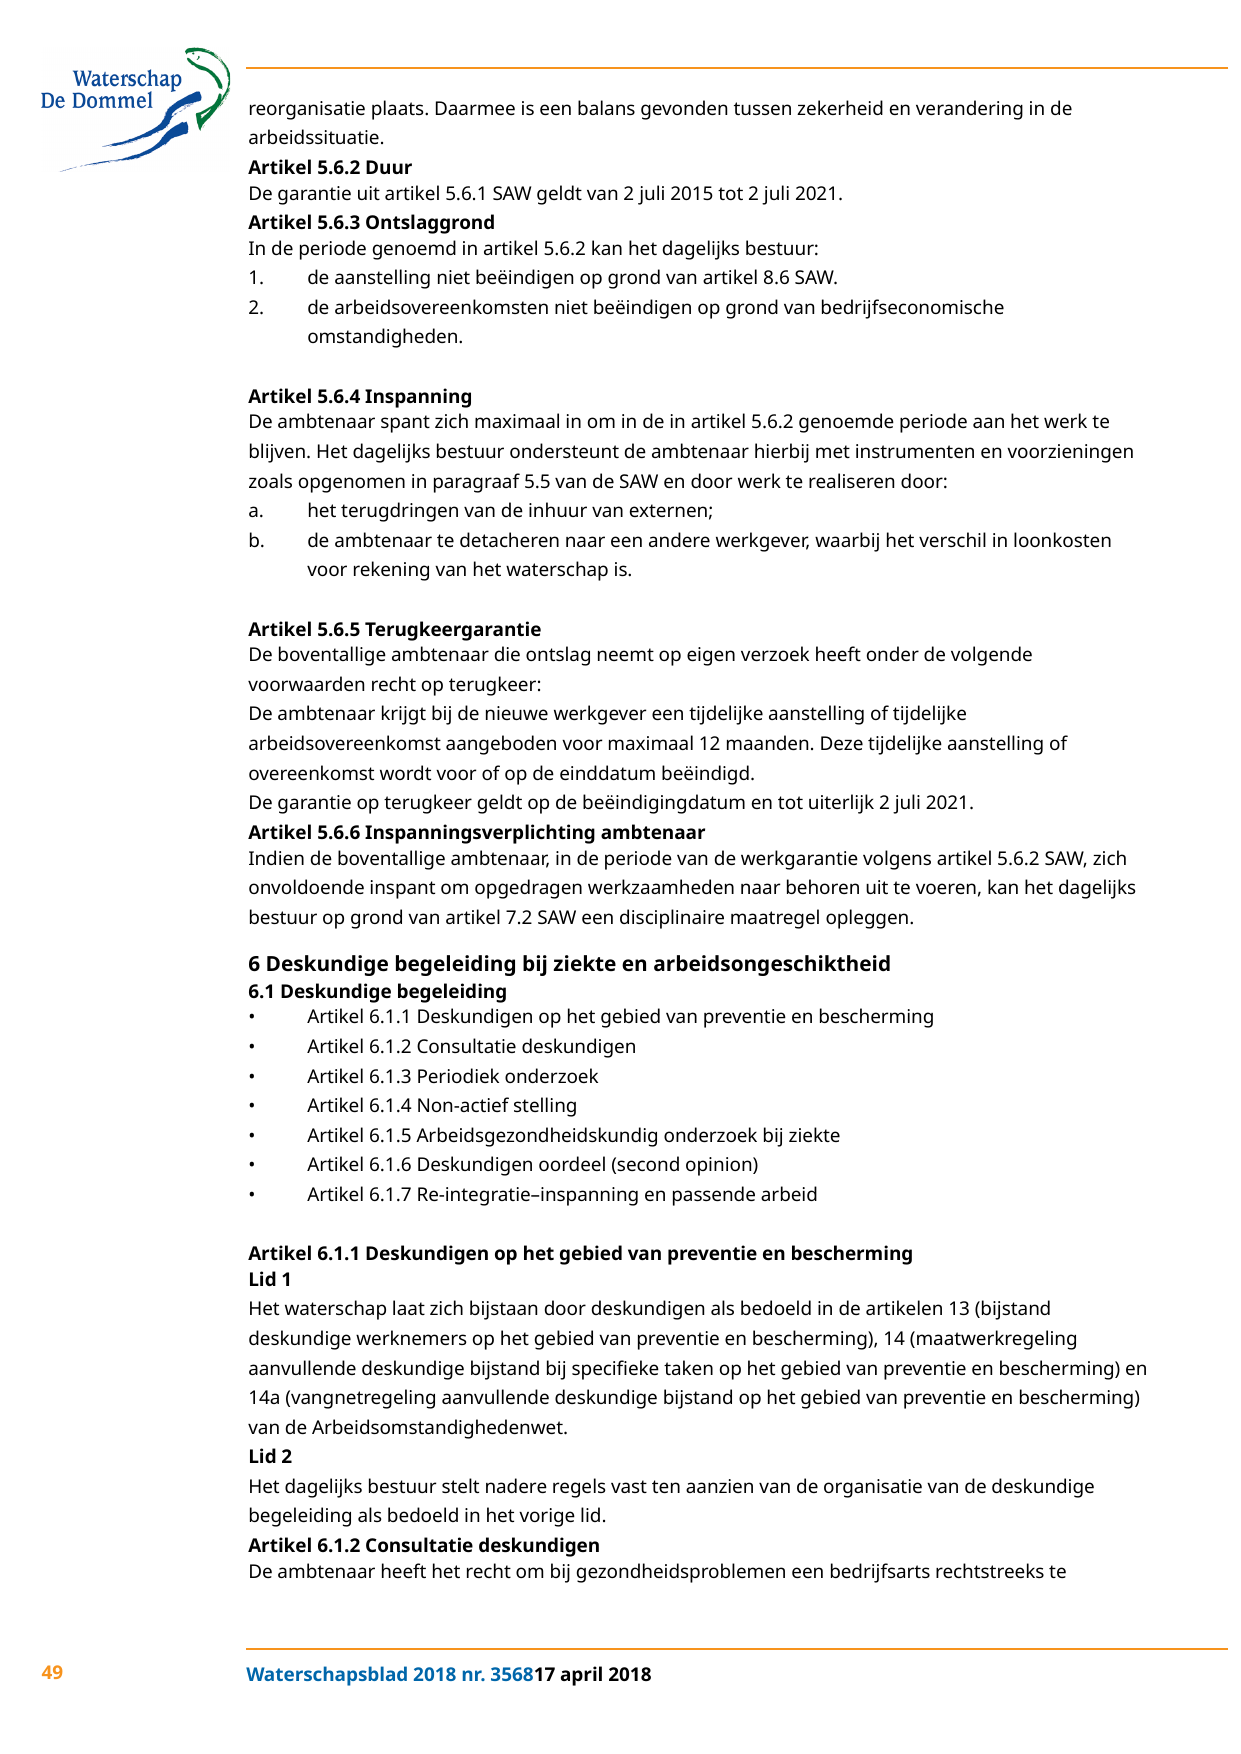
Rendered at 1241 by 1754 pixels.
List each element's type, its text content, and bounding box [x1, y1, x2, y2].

list Artikel 6.1.4 Non-actief stelling [248, 1092, 1152, 1118]
text De garantie op terugkeer geldt op de beëindigingdatum en tot uiterlijk 2 juli 2021. [248, 789, 1152, 815]
list Artikel 6.1.1 Deskundigen op het gebied van preventie en bescherming [248, 1004, 1152, 1029]
list de aanstelling niet beëindigen op grond van artikel 8.6 SAW. [248, 264, 1152, 290]
text In de periode genoemd in artikel 5.6.2 kan het dagelijks bestuur: [248, 235, 1152, 261]
text Het dagelijks bestuur stelt nadere regels vast ten aanzien van de organisatie van de deskundige begeleiding als bedoeld in het vorige lid. [248, 1473, 1152, 1528]
text Lid 1 [248, 1266, 1152, 1292]
list het terugdringen van de inhuur van externen; [248, 497, 1152, 523]
list Artikel 6.1.6 Deskundigen oordeel (second opinion) [248, 1152, 1152, 1177]
text Artikel 5.6.2 Duur [248, 154, 1152, 180]
list Artikel 6.1.7 Re-integratie–inspanning en passende arbeid [248, 1181, 1152, 1207]
list Artikel 6.1.2 Consultatie deskundigen [248, 1033, 1152, 1059]
list Artikel 6.1.3 Periodiek onderzoek [248, 1063, 1152, 1088]
picture [41, 47, 231, 172]
text Lid 2 [248, 1443, 1152, 1469]
text reorganisatie plaats. Daarmee is een balans gevonden tussen zekerheid en verandering in de arbeidssituatie. [248, 95, 1152, 150]
text De ambtenaar heeft het recht om bij gezondheidsproblemen een bedrijfsarts rechtstreeks te [248, 1558, 1152, 1584]
text Indien de boventallige ambtenaar, in de periode van de werkgarantie volgens artikel 5.6.2 SAW, zich onvoldoende inspant om opgedragen werkzaamheden naar behoren uit te voeren, kan het dagelijks bestuur op grond van artikel 7.2 SAW een disciplinaire maatregel opleggen. [248, 845, 1152, 929]
text De garantie uit artikel 5.6.1 SAW geldt van 2 juli 2015 tot 2 juli 2021. [248, 180, 1152, 205]
text De ambtenaar spant zich maximaal in om in de in artikel 5.6.2 genoemde periode aan het werk te blijven. Het dagelijks bestuur ondersteunt de ambtenaar hierbij met instrumenten en voorzieningen zoals opgenomen in paragraaf 5.5 van de SAW en door werk te realiseren door: [248, 409, 1152, 493]
text Artikel 6.1.2 Consultatie deskundigen [248, 1532, 1152, 1558]
text Artikel 5.6.3 Ontslaggrond [248, 209, 1152, 235]
text 6 Deskundige begeleiding bij ziekte en arbeidsongeschiktheid [248, 949, 1152, 978]
list de ambtenaar te detacheren naar een andere werkgever, waarbij het verschil in loonkosten voor rekening van het waterschap is. [248, 527, 1152, 582]
list Artikel 6.1.5 Arbeidsgezondheidskundig onderzoek bij ziekte [248, 1122, 1152, 1148]
text De boventallige ambtenaar die ontslag neemt op eigen verzoek heeft onder de volgende voorwaarden recht op terugkeer: [248, 641, 1152, 697]
text De ambtenaar krijgt bij de nieuwe werkgever een tijdelijke aanstelling of tijdelijke arbeidsovereenkomst aangeboden voor maximaal 12 maanden. Deze tijdelijke aanstelling of overeenkomst wordt voor of op de einddatum beëindigd. [248, 701, 1152, 786]
text Artikel 5.6.5 Terugkeergarantie [248, 616, 1152, 641]
text Artikel 5.6.4 Inspanning [248, 383, 1152, 409]
text Het waterschap laat zich bijstaan door deskundigen als bedoeld in de artikelen 13 (bijstand deskundige werknemers op het gebied van preventie en bescherming), 14 (maatwerkregeling aanvullende deskundige bijstand bij specifieke taken op het gebied van preventie en bescherming) en 14a (vangnetregeling aanvullende deskundige bijstand op het gebied van preventie en bescherming) van de Arbeidsomstandighedenwet. [248, 1296, 1152, 1440]
text Artikel 6.1.1 Deskundigen op het gebied van preventie en bescherming [248, 1240, 1152, 1266]
list de arbeidsovereenkomsten niet beëindigen op grond van bedrijfseconomische omstandigheden. [248, 294, 1152, 349]
text Artikel 5.6.6 Inspanningsverplichting ambtenaar [248, 819, 1152, 845]
text 6.1 Deskundige begeleiding [248, 978, 1152, 1004]
